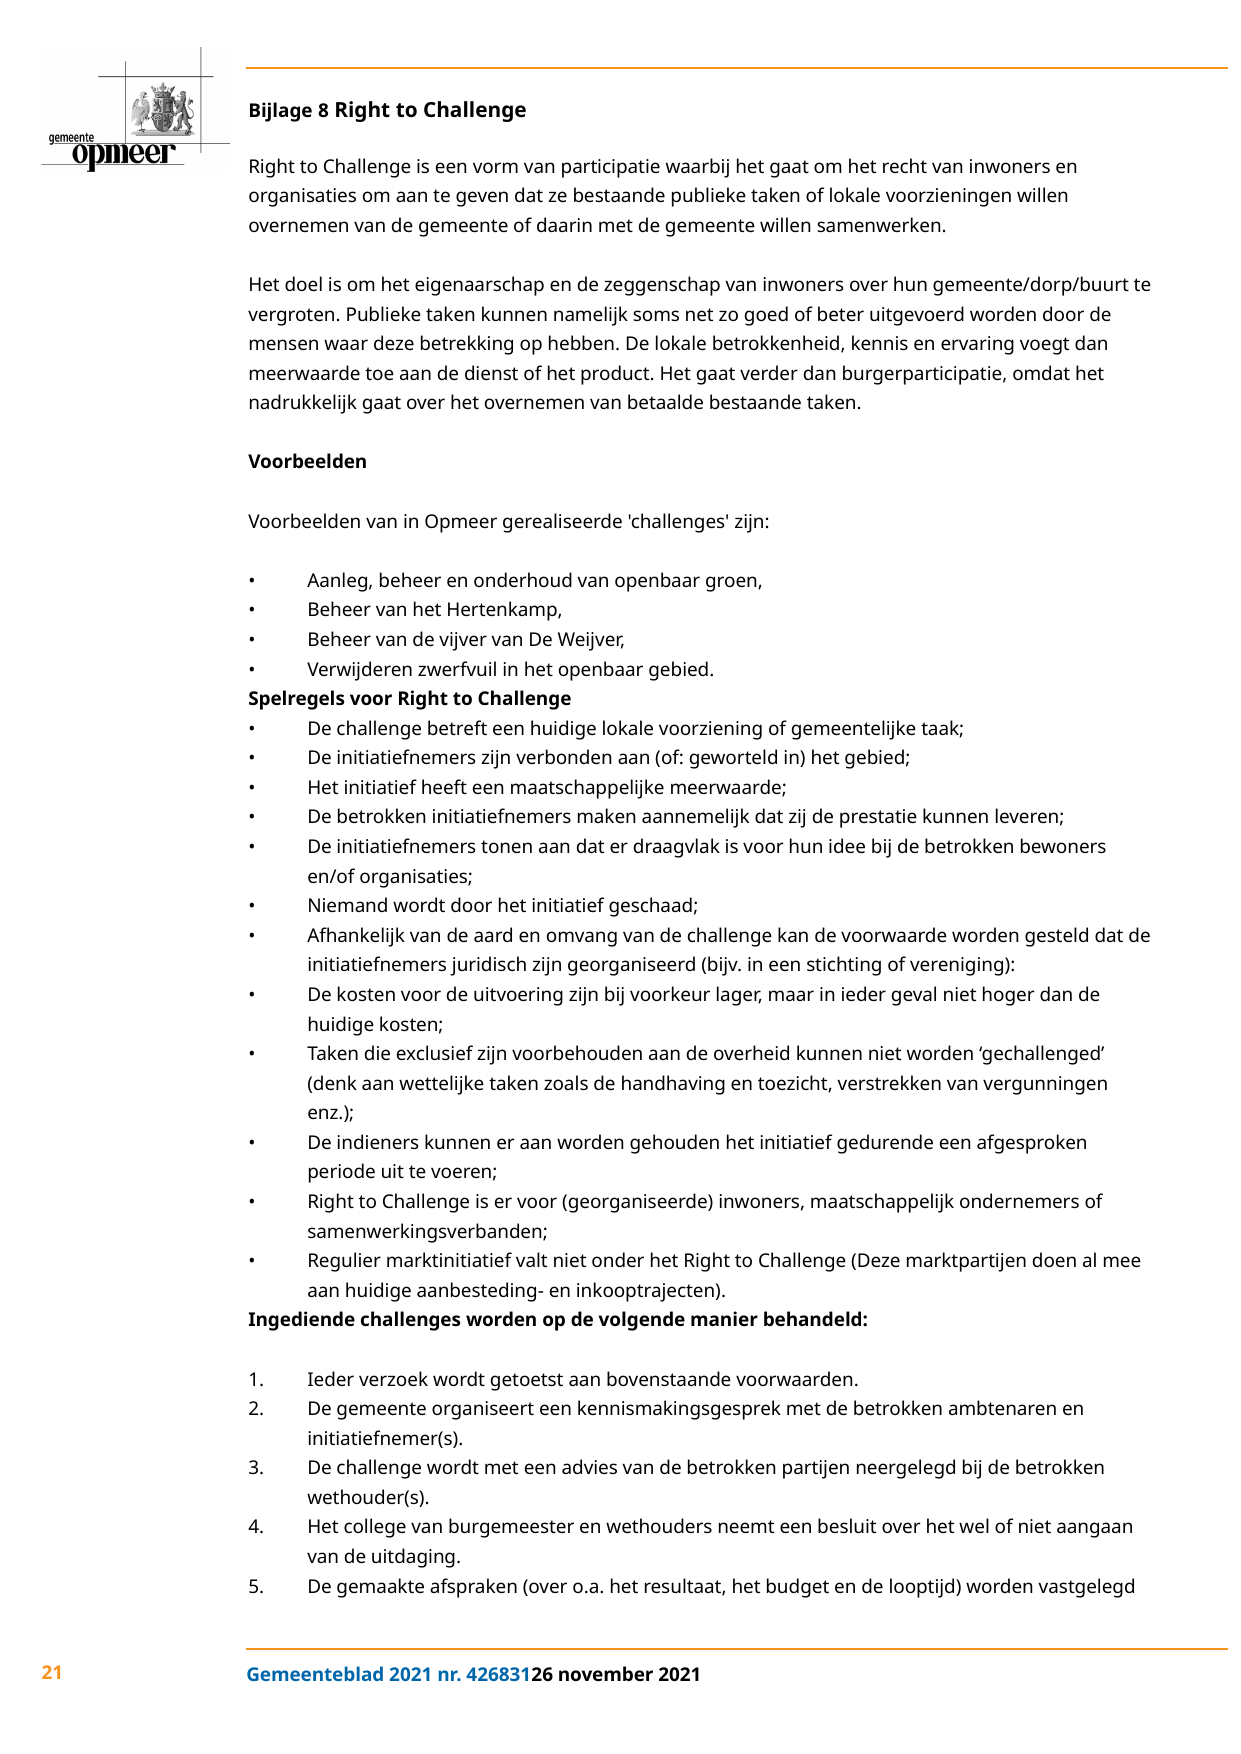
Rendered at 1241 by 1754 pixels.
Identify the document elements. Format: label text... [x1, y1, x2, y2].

list Verwijderen zwerfvuil in het openbaar gebied. [248, 656, 1152, 682]
list Het initiatief heeft een maatschappelijke meerwaarde; [248, 774, 1152, 800]
text Right to Challenge is een vorm van participatie waarbij het gaat om het recht van inwoners en organisaties om aan te geven dat ze bestaande publieke taken of lokale voorzieningen willen overnemen van de gemeente of daarin met de gemeente willen samenwerken. [248, 153, 1152, 238]
text Voorbeelden [248, 449, 1152, 474]
list De betrokken initiatiefnemers maken aannemelijk dat zij de prestatie kunnen leveren; [248, 804, 1152, 829]
list De challenge betreft een huidige lokale voorziening of gemeentelijke taak; [248, 715, 1152, 741]
list Ieder verzoek wordt getoetst aan bovenstaande voorwaarden. [248, 1366, 1152, 1392]
text Het doel is om het eigenaarschap en de zeggenschap van inwoners over hun gemeente/dorp/buurt te vergroten. Publieke taken kunnen namelijk soms net zo goed of beter uitgevoerd worden door de mensen waar deze betrekking op hebben. De lokale betrokkenheid, kennis en ervaring voegt dan meerwaarde toe aan de dienst of het product. Het gaat verder dan burgerparticipatie, omdat het nadrukkelijk gaat over het overnemen van betaalde bestaande taken. [248, 271, 1152, 415]
list Het college van burgemeester en wethouders neemt een besluit over het wel of niet aangaan van de uitdaging. [248, 1514, 1152, 1569]
text Bijlage 8 Right to Challenge [248, 95, 1152, 123]
list De gemeente organiseert een kennismakingsgesprek met de betrokken ambtenaren en initiatiefnemer(s). [248, 1395, 1152, 1451]
list Niemand wordt door het initiatief geschaad; [248, 892, 1152, 918]
text Ingediende challenges worden op de volgende manier behandeld: [248, 1307, 1152, 1332]
text Voorbeelden van in Opmeer gerealiseerde 'challenges' zijn: [248, 508, 1152, 534]
list De initiatiefnemers zijn verbonden aan (of: geworteld in) het gebied; [248, 744, 1152, 770]
list Afhankelijk van de aard en omvang van de challenge kan de voorwaarde worden gesteld dat de initiatiefnemers juridisch zijn georganiseerd (bijv. in een stichting of vereniging): [248, 922, 1152, 977]
list Taken die exclusief zijn voorbehouden aan de overheid kunnen niet worden ‘gechallenged’ (denk aan wettelijke taken zoals de handhaving en toezicht, verstrekken van vergunningen enz.); [248, 1040, 1152, 1125]
list De indieners kunnen er aan worden gehouden het initiatief gedurende een afgesproken periode uit te voeren; [248, 1129, 1152, 1184]
list Beheer van de vijver van De Weijver, [248, 626, 1152, 652]
list De challenge wordt met een advies van de betrokken partijen neergelegd bij de betrokken wethouder(s). [248, 1454, 1152, 1510]
list De initiatiefnemers tonen aan dat er draagvlak is voor hun idee bij de betrokken bewoners en/of organisaties; [248, 833, 1152, 889]
picture [41, 47, 231, 172]
list Regulier marktinitiatief valt niet onder het Right to Challenge (Deze marktpartijen doen al mee aan huidige aanbesteding- en inkooptrajecten). [248, 1247, 1152, 1303]
list Right to Challenge is er voor (georganiseerde) inwoners, maatschappelijk ondernemers of samenwerkingsverbanden; [248, 1188, 1152, 1244]
text Spelregels voor Right to Challenge [248, 685, 1152, 711]
list Aanleg, beheer en onderhoud van openbaar groen, [248, 567, 1152, 593]
list De gemaakte afspraken (over o.a. het resultaat, het budget en de looptijd) worden vastgelegd [248, 1573, 1152, 1599]
list De kosten voor de uitvoering zijn bij voorkeur lager, maar in ieder geval niet hoger dan de huidige kosten; [248, 981, 1152, 1037]
list Beheer van het Hertenkamp, [248, 597, 1152, 622]
